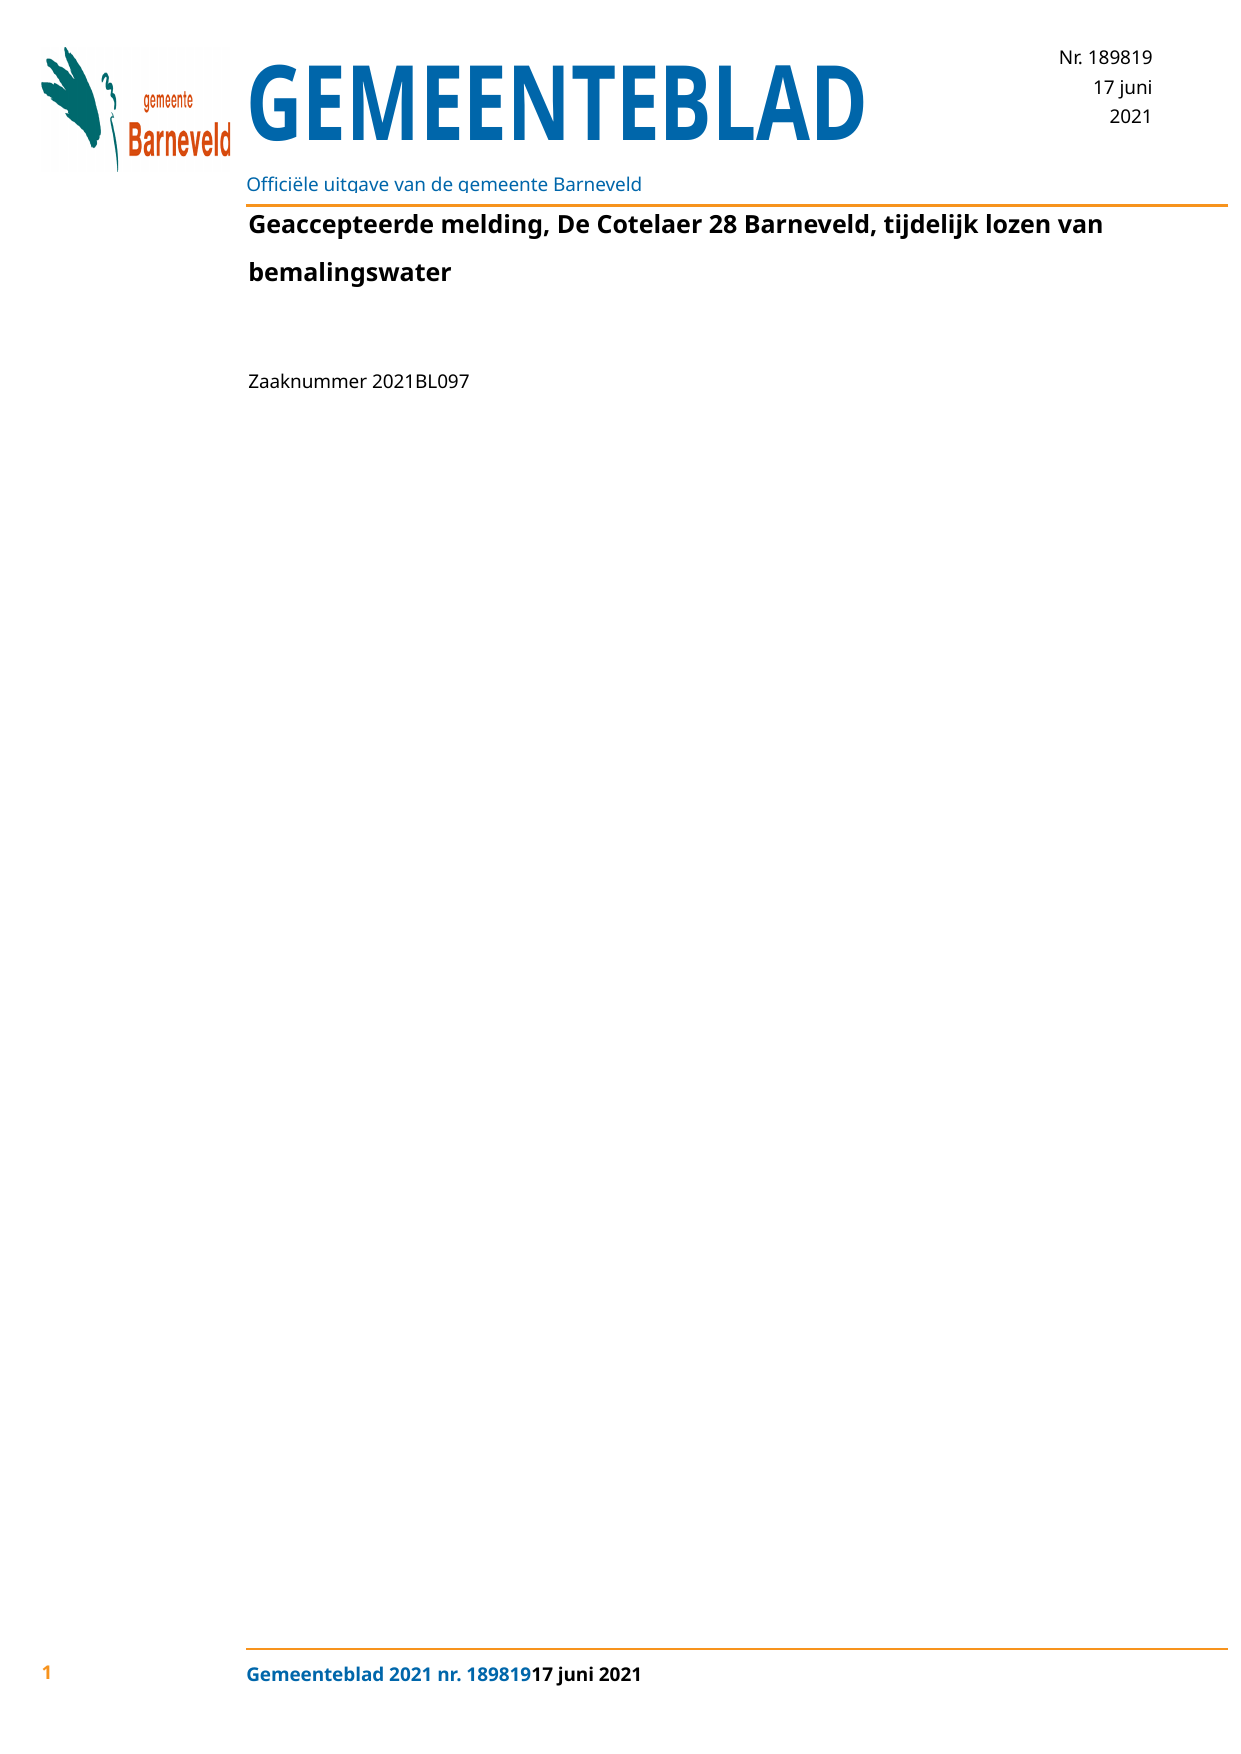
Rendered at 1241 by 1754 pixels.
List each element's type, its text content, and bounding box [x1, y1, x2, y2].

picture [41, 47, 231, 172]
text Geaccepteerde melding, De Cotelaer 28 Barneveld, tijdelijk lozen van bemalingswater [248, 207, 1152, 288]
text Zaaknummer 2021BL097 [248, 368, 1152, 394]
